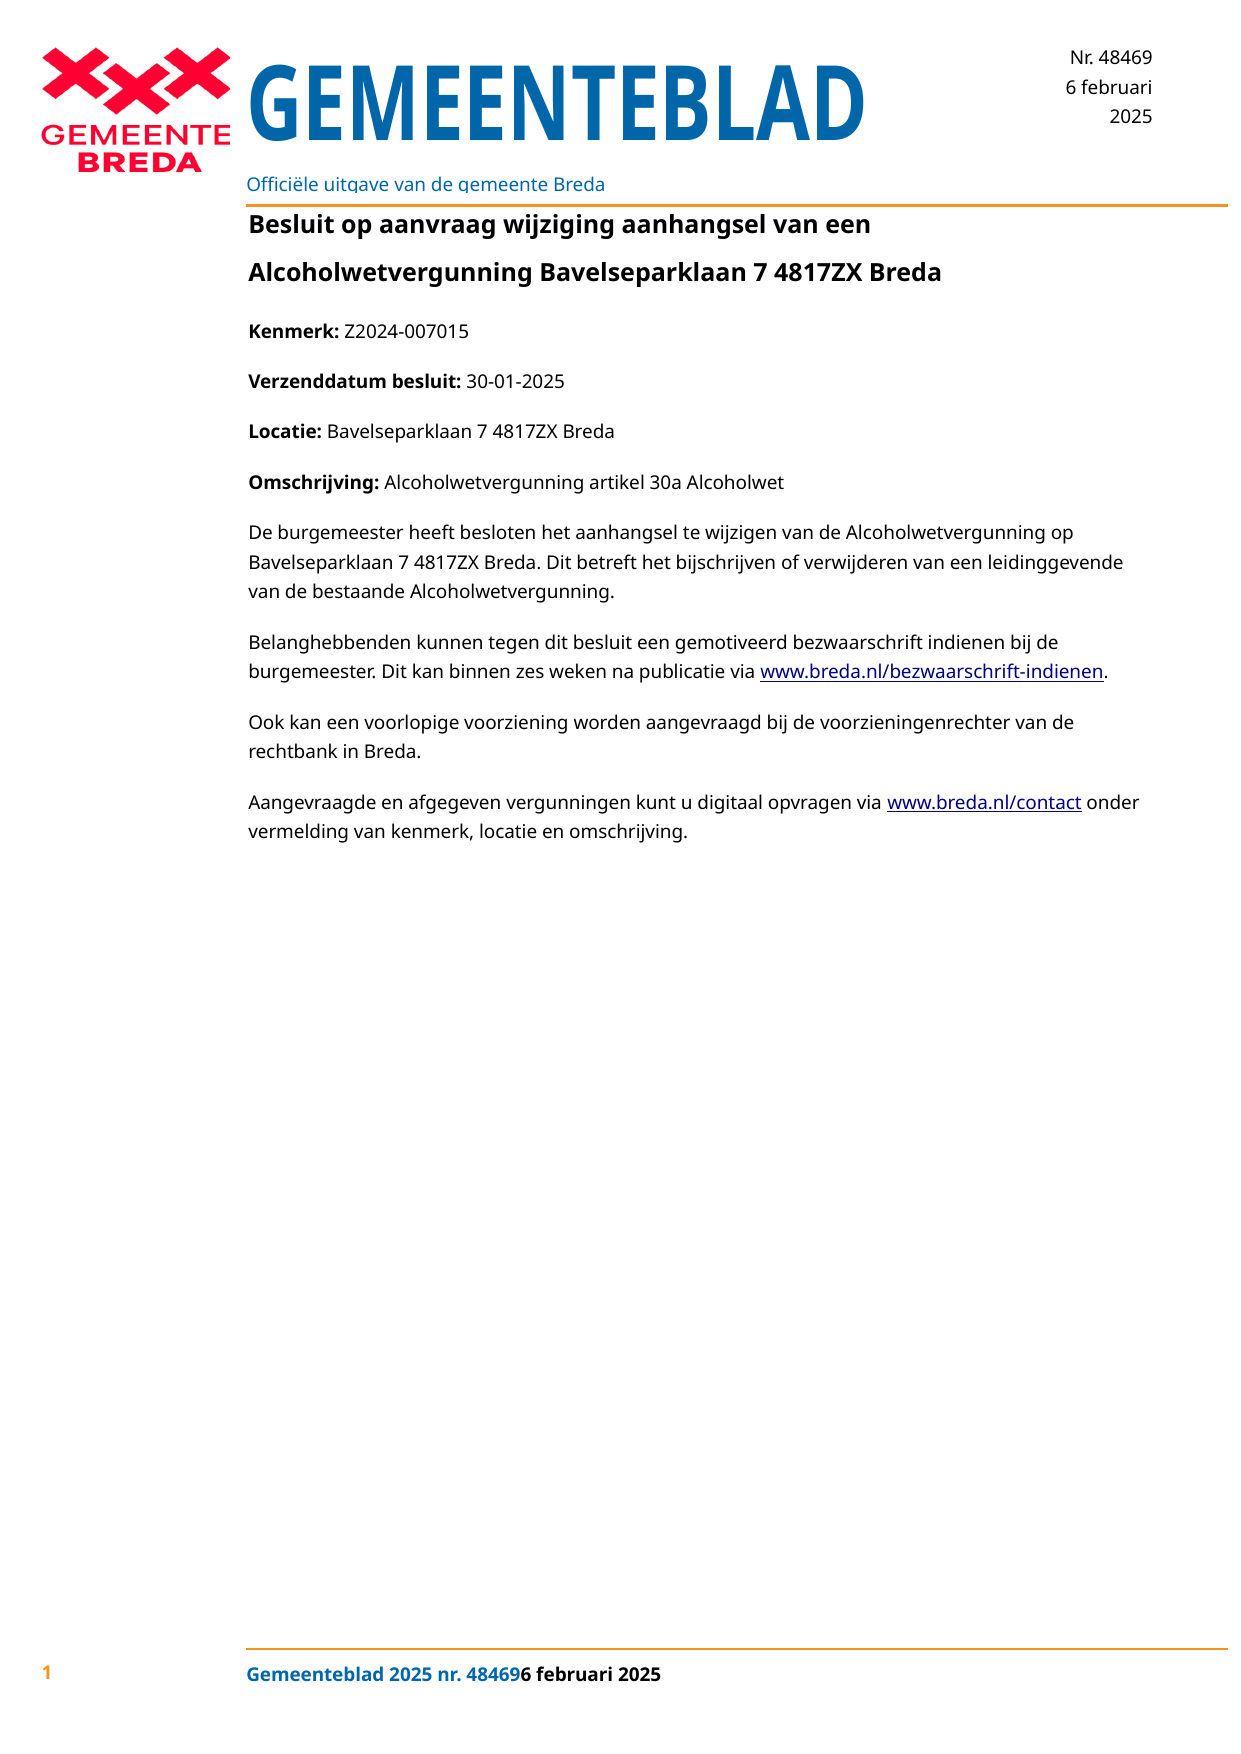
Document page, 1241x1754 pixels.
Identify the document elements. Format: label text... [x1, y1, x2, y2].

text Besluit op aanvraag wijziging aanhangsel van een Alcoholwetvergunning Bavelseparklaan 7 4817ZX Breda [248, 207, 1152, 288]
picture [41, 47, 231, 172]
text De burgemeester heeft besloten het aanhangsel te wijzigen van de Alcoholwetvergunning op Bavelseparklaan 7 4817ZX Breda. Dit betreft het bijschrijven of verwijderen van een leidinggevende van de bestaande Alcoholwetvergunning. [248, 519, 1152, 604]
text Ook kan een voorlopige voorziening worden aangevraagd bij de voorzieningenrechter van de rechtbank in Breda. [248, 709, 1152, 764]
text Kenmerk: Z2024-007015 [248, 318, 1152, 344]
text Locatie: Bavelseparklaan 7 4817ZX Breda [248, 419, 1152, 444]
text Aangevraagde en afgegeven vergunningen kunt u digitaal opvragen via www.breda.nl/contact onder vermelding van kenmerk, locatie en omschrijving. [248, 789, 1152, 844]
text Verzenddatum besluit: 30-01-2025 [248, 368, 1152, 394]
text Omschrijving: Alcoholwetvergunning artikel 30a Alcoholwet [248, 469, 1152, 495]
text Belanghebbenden kunnen tegen dit besluit een gemotiveerd bezwaarschrift indienen bij de burgemeester. Dit kan binnen zes weken na publicatie via www.breda.nl/bezwaarschrift-indienen. [248, 629, 1152, 684]
